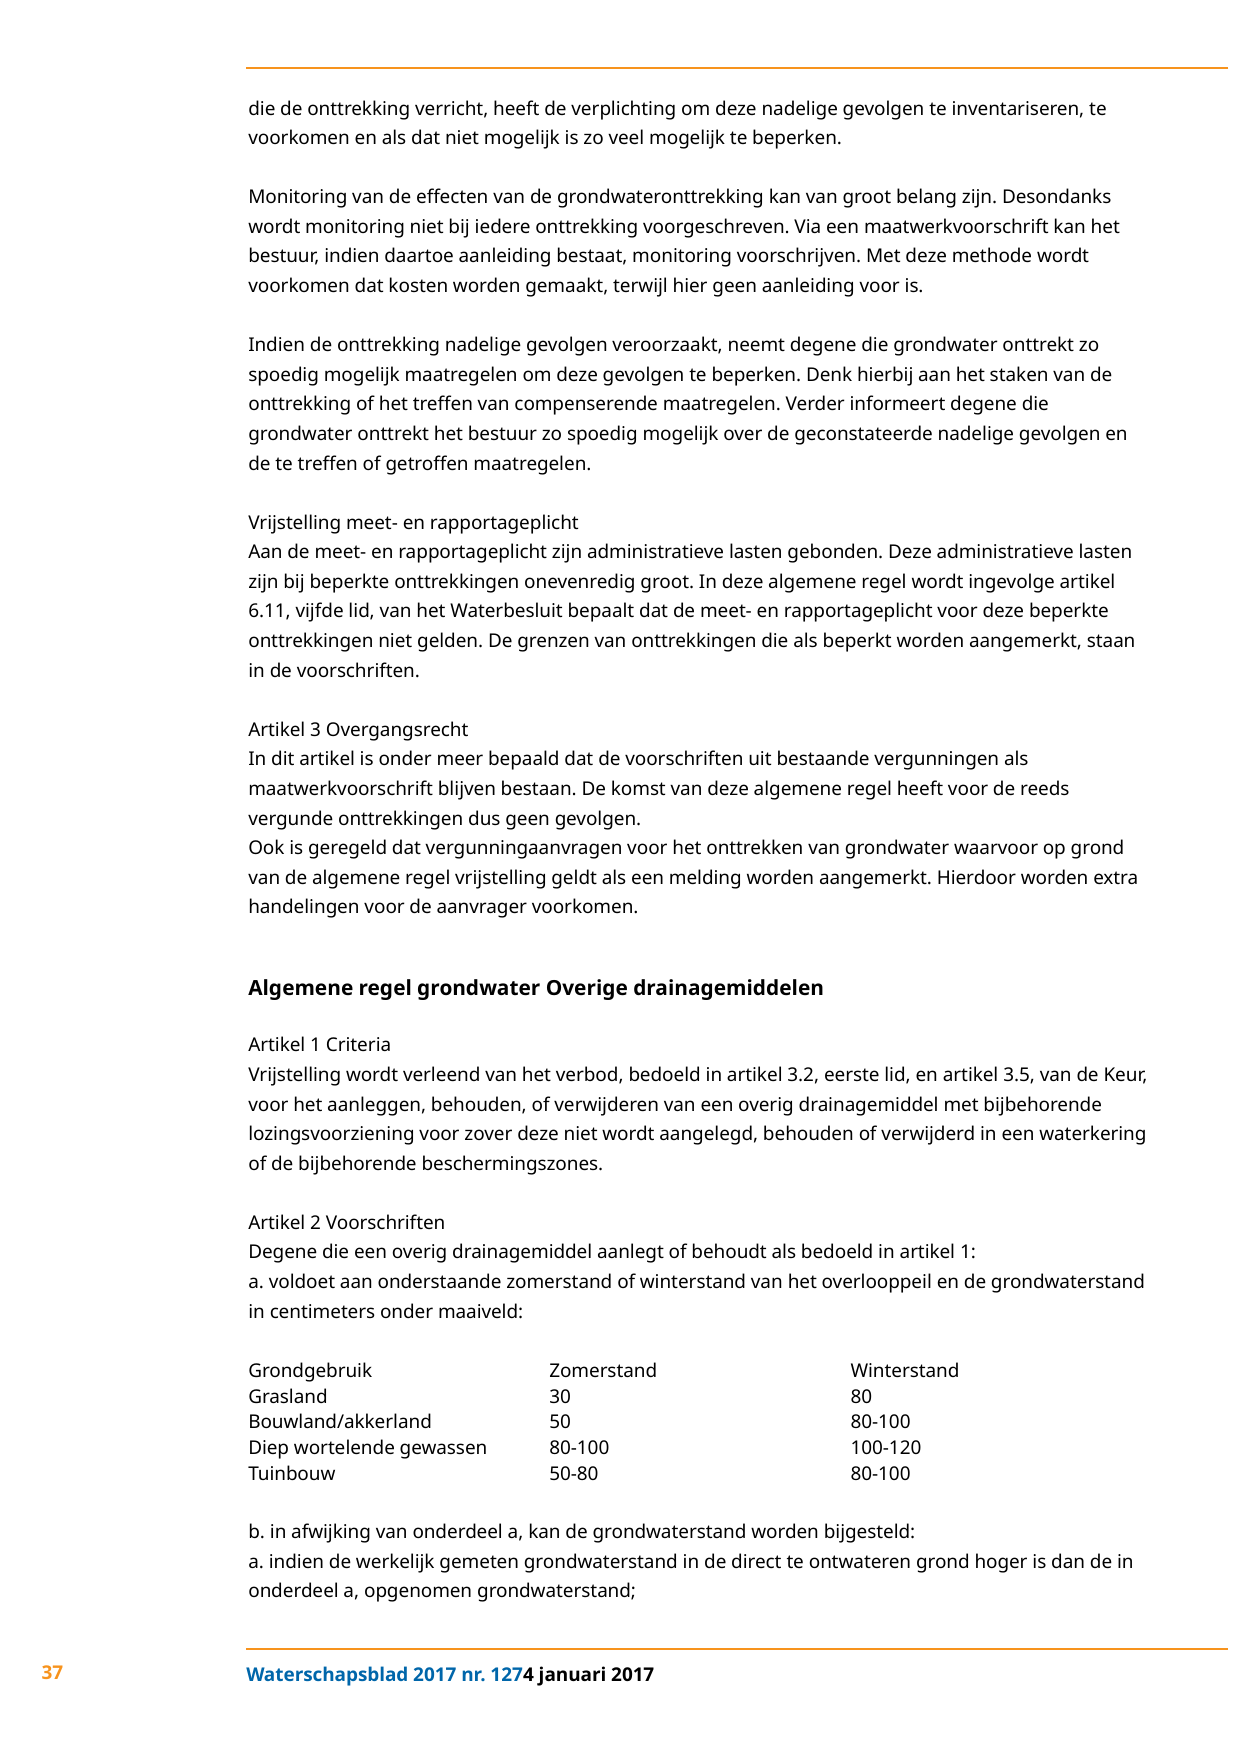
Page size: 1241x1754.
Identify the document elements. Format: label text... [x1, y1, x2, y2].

table_header Zomerstand [549, 1357, 850, 1383]
text Indien de onttrekking nadelige gevolgen veroorzaakt, neemt degene die grondwater onttrekt zo spoedig mogelijk maatregelen om deze gevolgen te beperken. Denk hierbij aan het staken van de onttrekking of het treffen van compenserende maatregelen. Verder informeert degene die grondwater onttrekt het bestuur zo spoedig mogelijk over de geconstateerde nadelige gevolgen en de te treffen of getroffen maatregelen. [248, 331, 1152, 476]
text Vrijstelling meet- en rapportageplicht [248, 509, 1152, 535]
table_cell 100-120 [850, 1434, 1152, 1460]
text Algemene regel grondwater Overige drainagemiddelen [248, 973, 1152, 1002]
table_cell Tuinbouw [248, 1460, 549, 1486]
text Artikel 1 Criteria [248, 1032, 1152, 1057]
table_cell Grasland [248, 1383, 549, 1408]
text Artikel 2 Voorschriften [248, 1209, 1152, 1235]
table_cell 80-100 [850, 1460, 1152, 1486]
table_cell 50 [549, 1409, 850, 1434]
text Aan de meet- en rapportageplicht zijn administratieve lasten gebonden. Deze administratieve lasten zijn bij beperkte onttrekkingen onevenredig groot. In deze algemene regel wordt ingevolge artikel 6.11, vijfde lid, van het Waterbesluit bepaalt dat de meet- en rapportageplicht voor deze beperkte onttrekkingen niet gelden. De grenzen van onttrekkingen die als beperkt worden aangemerkt, staan in de voorschriften. [248, 538, 1152, 683]
text In dit artikel is onder meer bepaald dat de voorschriften uit bestaande vergunningen als maatwerkvoorschrift blijven bestaan. De komst van deze algemene regel heeft voor de reeds vergunde onttrekkingen dus geen gevolgen. [248, 746, 1152, 831]
text a. voldoet aan onderstaande zomerstand of winterstand van het overlooppeil en de grondwaterstand in centimeters onder maaiveld: [248, 1268, 1152, 1323]
text a. indien de werkelijk gemeten grondwaterstand in de direct te ontwateren grond hoger is dan de in onderdeel a, opgenomen grondwaterstand; [248, 1548, 1152, 1603]
table_cell 80-100 [549, 1434, 850, 1460]
table_cell 80 [850, 1383, 1152, 1408]
table_header Winterstand [850, 1357, 1152, 1383]
table_cell Diep wortelende gewassen [248, 1434, 549, 1460]
text Ook is geregeld dat vergunningaanvragen voor het onttrekken van grondwater waarvoor op grond van de algemene regel vrijstelling geldt als een melding worden aangemerkt. Hierdoor worden extra handelingen voor de aanvrager voorkomen. [248, 834, 1152, 919]
table_cell Bouwland/akkerland [248, 1409, 549, 1434]
table_header Grondgebruik [248, 1357, 549, 1383]
text die de onttrekking verricht, heeft de verplichting om deze nadelige gevolgen te inventariseren, te voorkomen en als dat niet mogelijk is zo veel mogelijk te beperken. [248, 95, 1152, 150]
table_cell 30 [549, 1383, 850, 1408]
text Artikel 3 Overgangsrecht [248, 716, 1152, 742]
text Monitoring van de effecten van de grondwateronttrekking kan van groot belang zijn. Desondanks wordt monitoring niet bij iedere onttrekking voorgeschreven. Via een maatwerkvoorschrift kan het bestuur, indien daartoe aanleiding bestaat, monitoring voorschrijven. Met deze methode wordt voorkomen dat kosten worden gemaakt, terwijl hier geen aanleiding voor is. [248, 183, 1152, 298]
text b. in afwijking van onderdeel a, kan de grondwaterstand worden bijgesteld: [248, 1518, 1152, 1544]
picture [41, 47, 231, 172]
table_cell 80-100 [850, 1409, 1152, 1434]
text Vrijstelling wordt verleend van het verbod, bedoeld in artikel 3.2, eerste lid, en artikel 3.5, van de Keur, voor het aanleggen, behouden, of verwijderen van een overig drainagemiddel met bijbehorende lozingsvoorziening voor zover deze niet wordt aangelegd, behouden of verwijderd in een waterkering of de bijbehorende beschermingszones. [248, 1061, 1152, 1176]
table_cell 50-80 [549, 1460, 850, 1486]
text Degene die een overig drainagemiddel aanlegt of behoudt als bedoeld in artikel 1: [248, 1239, 1152, 1264]
